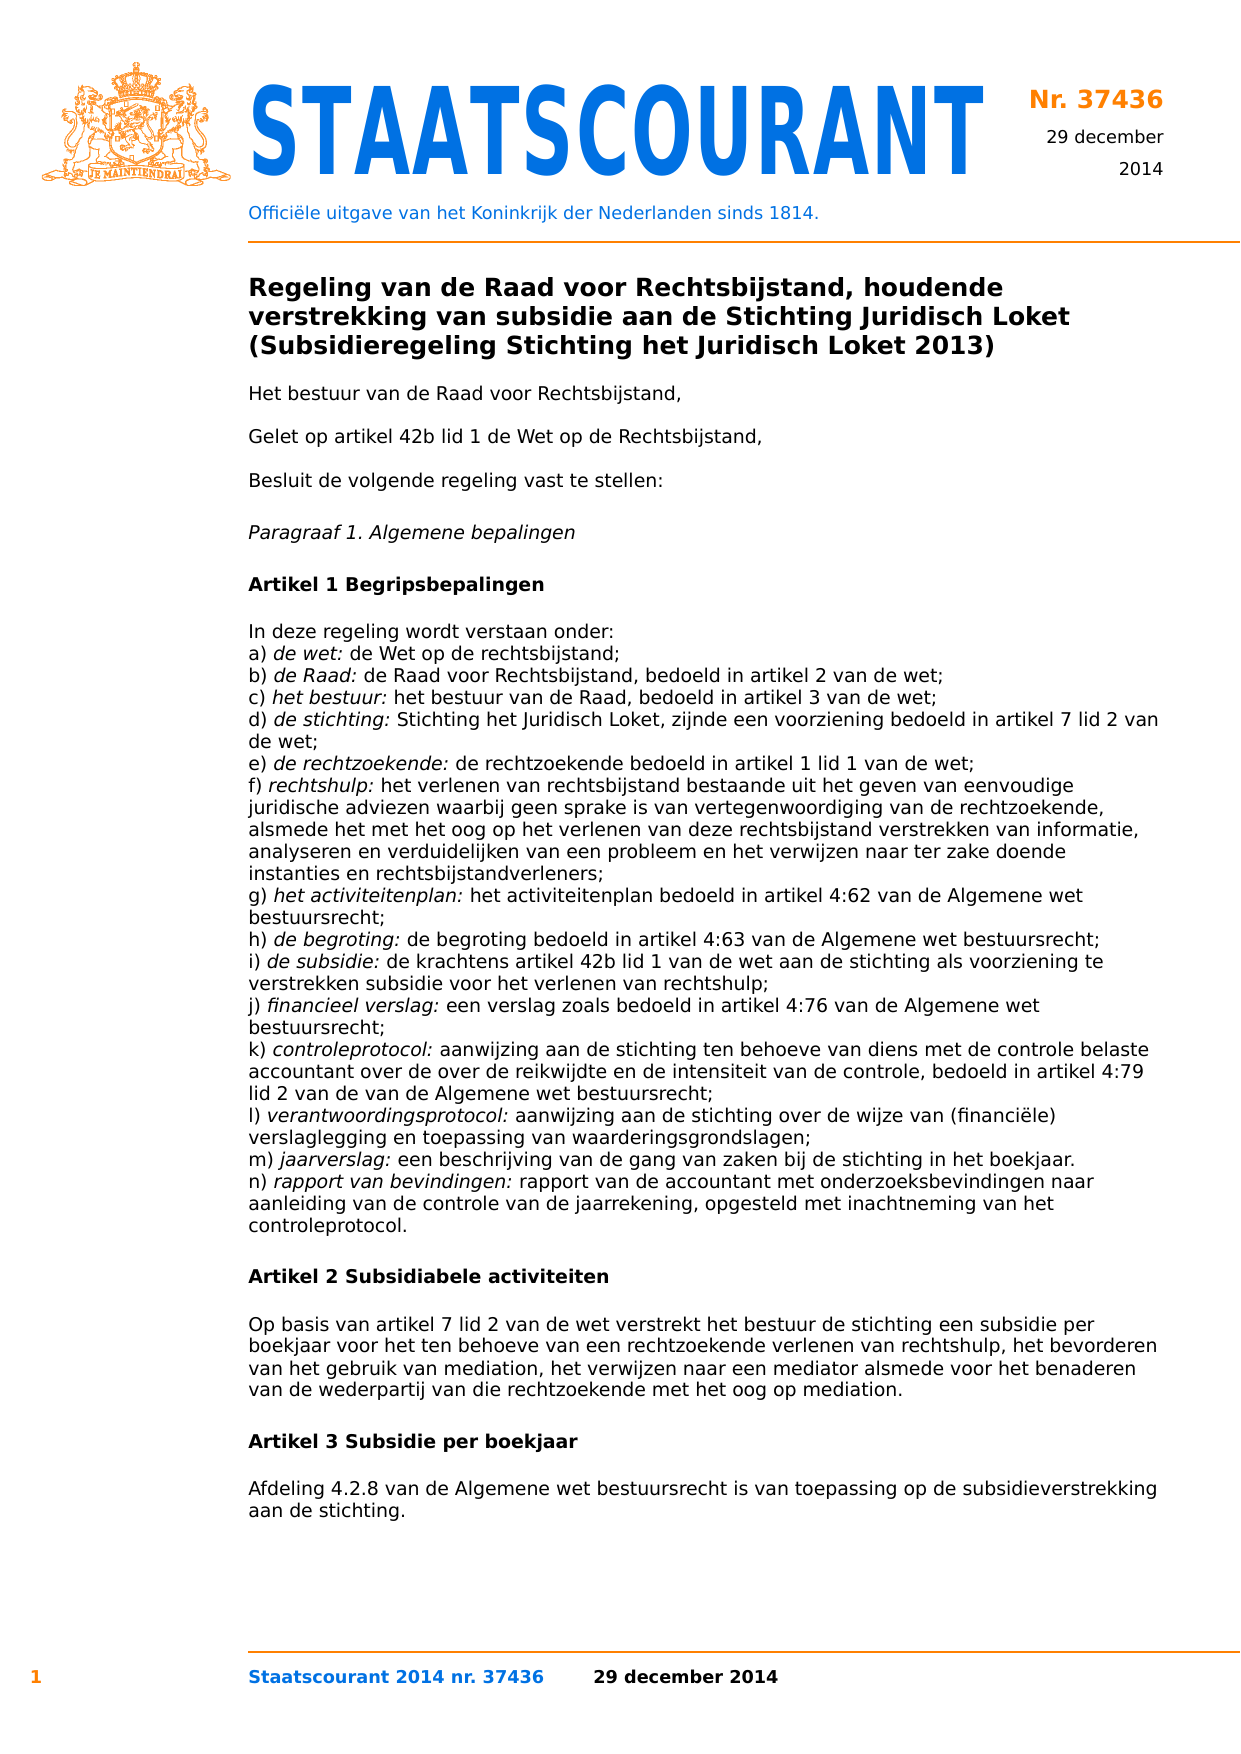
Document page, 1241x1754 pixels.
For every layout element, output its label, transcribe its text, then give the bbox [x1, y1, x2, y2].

text Het bestuur van de Raad voor Rechtsbijstand, [248, 382, 1163, 404]
subtitle Artikel 1 Begripsbepalingen [248, 574, 1163, 596]
text l) verantwoordingsprotocol: aanwijzing aan de stichting over de wijze van (financiële) verslaglegging en toepassing van waarderingsgrondslagen; [248, 1104, 1163, 1148]
table_header Nr. 37436 [998, 62, 1240, 121]
picture [41, 62, 231, 186]
text b) de Raad: de Raad voor Rechtsbijstand, bedoeld in artikel 2 van de wet; [248, 665, 1163, 687]
text n) rapport van bevindingen: rapport van de accountant met onderzoeksbevindingen naar aanleiding van de controle van de jaarrekening, opgesteld met inachtneming van het controleprotocol. [248, 1171, 1163, 1236]
text d) de stichting: Stichting het Juridisch Loket, zijnde een voorziening bedoeld in artikel 7 lid 2 van de wet; [248, 709, 1163, 753]
table_cell 2014 [998, 153, 1240, 203]
table_cell 29 december [998, 121, 1240, 153]
table_header [25, 62, 248, 241]
text c) het bestuur: het bestuur van de Raad, bedoeld in artikel 3 van de wet; [248, 687, 1163, 709]
text g) het activiteitenplan: het activiteitenplan bedoeld in artikel 4:62 van de Algemene wet bestuursrecht; [248, 885, 1163, 929]
text Gelet op artikel 42b lid 1 de Wet op de Rechtsbijstand, [248, 426, 1163, 448]
text i) de subsidie: de krachtens artikel 42b lid 1 van de wet aan de stichting als voorziening te verstrekken subsidie voor het verlenen van rechtshulp; [248, 951, 1163, 995]
subtitle Regeling van de Raad voor Rechtsbijstand, houdende verstrekking van subsidie aan de Stichting Juridisch Loket (Subsidieregeling Stichting het Juridisch Loket 2013) [248, 273, 1163, 361]
text In deze regeling wordt verstaan onder: [248, 621, 1163, 643]
text e) de rechtzoekende: de rechtzoekende bedoeld in artikel 1 lid 1 van de wet; [248, 753, 1163, 775]
table_cell Officiële uitgave van het Koninkrijk der Nederlanden sinds 1814. [248, 203, 1240, 241]
text a) de wet: de Wet op de rechtsbijstand; [248, 643, 1163, 665]
subtitle Artikel 3 Subsidie per boekjaar [248, 1431, 1163, 1453]
text Op basis van artikel 7 lid 2 van de wet verstrekt het bestuur de stichting een subsidie per boekjaar voor het ten behoeve van een rechtzoekende verlenen van rechtshulp, het bevorderen van het gebruik van mediation, het verwijzen naar een mediator alsmede voor het benaderen van de wederpartij van die rechtzoekende met het oog op mediation. [248, 1313, 1163, 1401]
table_header STAATSCOURANT [248, 62, 998, 203]
text m) jaarverslag: een beschrijving van de gang van zaken bij de stichting in het boekjaar. [248, 1148, 1163, 1171]
text h) de begroting: de begroting bedoeld in artikel 4:63 van de Algemene wet bestuursrecht; [248, 929, 1163, 951]
subtitle Artikel 2 Subsidiabele activiteiten [248, 1266, 1163, 1288]
text f) rechtshulp: het verlenen van rechtsbijstand bestaande uit het geven van eenvoudige juridische adviezen waarbij geen sprake is van vertegenwoordiging van de rechtzoekende, alsmede het met het oog op het verlenen van deze rechtsbijstand verstrekken van informatie, analyseren en verduidelijken van een probleem en het verwijzen naar ter zake doende instanties en rechtsbijstandverleners; [248, 775, 1163, 885]
text j) financieel verslag: een verslag zoals bedoeld in artikel 4:76 van de Algemene wet bestuursrecht; [248, 995, 1163, 1039]
text Besluit de volgende regeling vast te stellen: [248, 470, 1163, 492]
text k) controleprotocol: aanwijzing aan de stichting ten behoeve van diens met de controle belaste accountant over de over de reikwijdte en de intensiteit van de controle, bedoeld in artikel 4:79 lid 2 van de van de Algemene wet bestuursrecht; [248, 1039, 1163, 1104]
text Afdeling 4.2.8 van de Algemene wet bestuursrecht is van toepassing op de subsidieverstrekking aan de stichting. [248, 1478, 1163, 1522]
subtitle Paragraaf 1. Algemene bepalingen [248, 522, 1163, 544]
